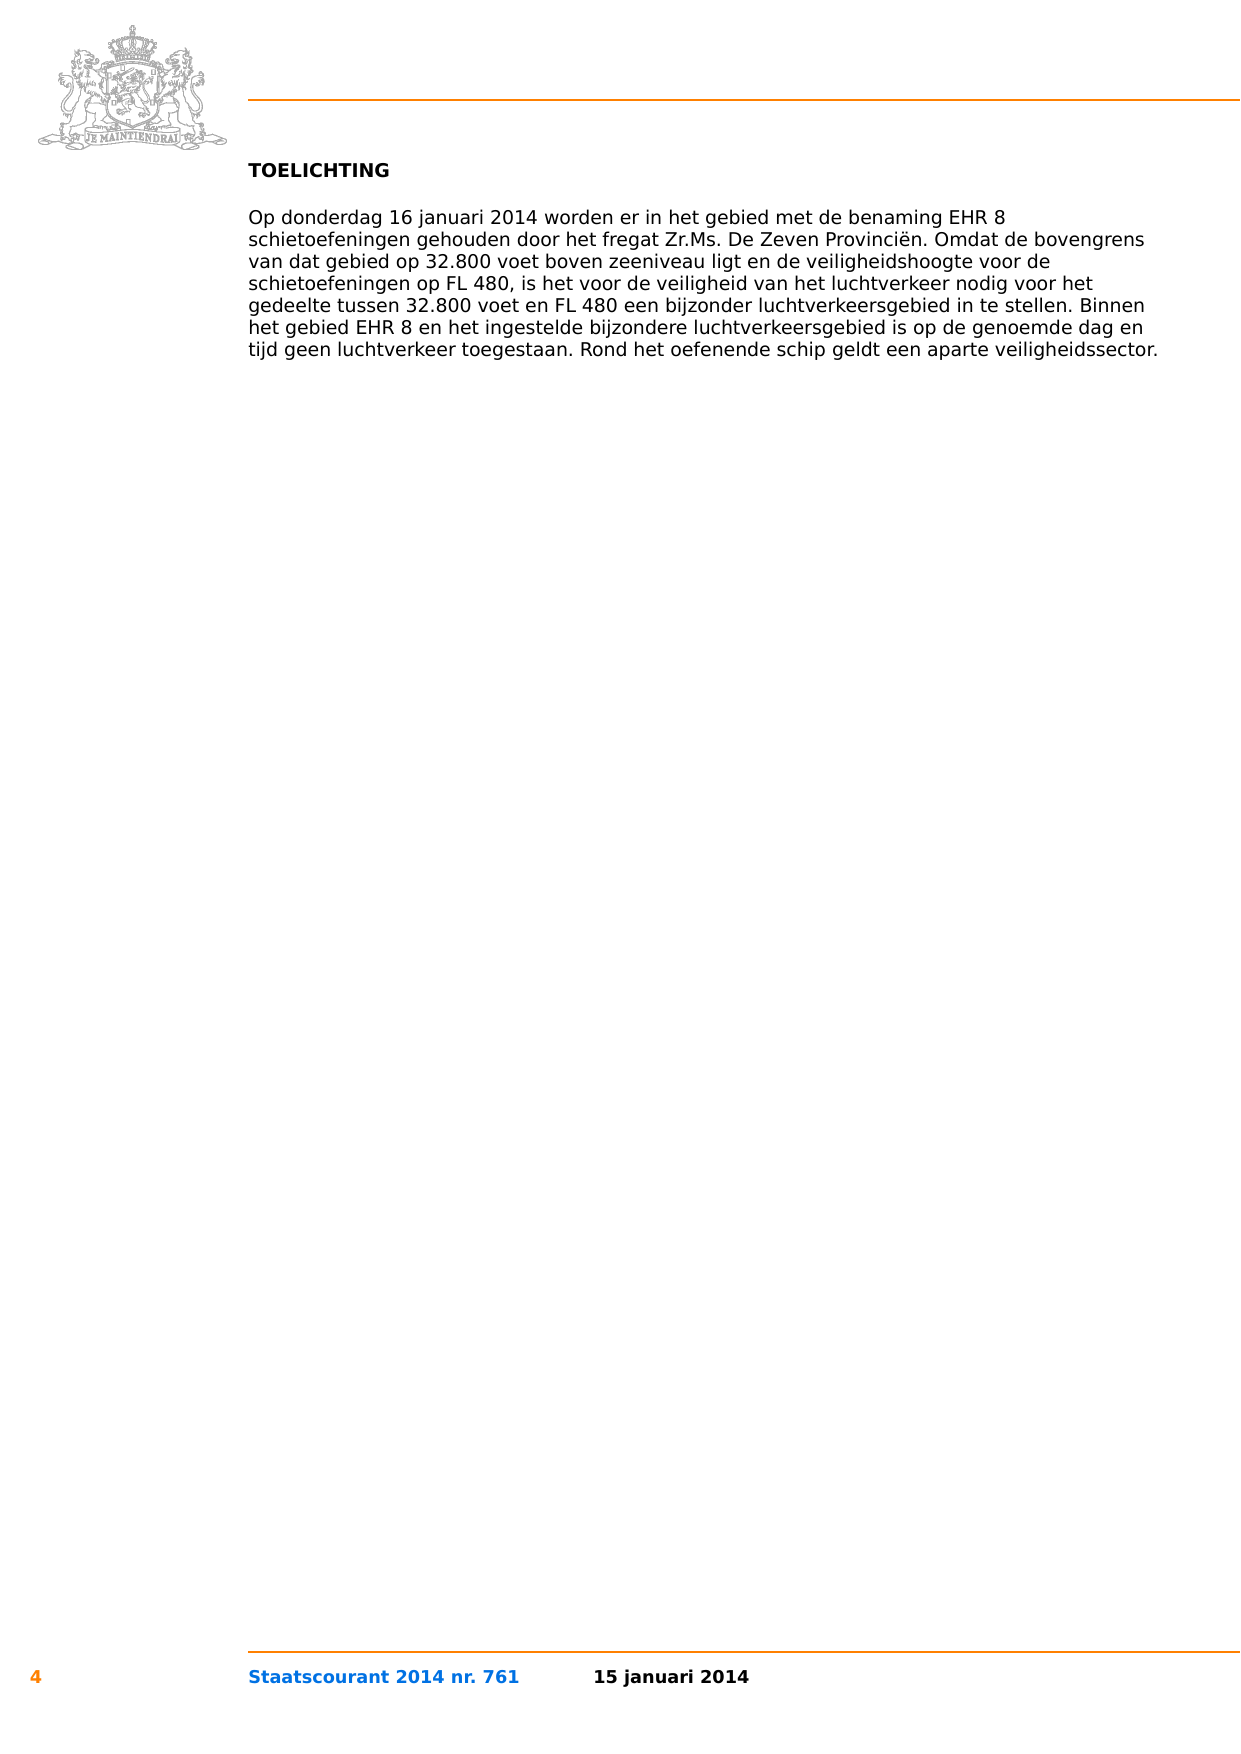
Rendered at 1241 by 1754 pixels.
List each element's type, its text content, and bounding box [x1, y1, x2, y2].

text Op donderdag 16 januari 2014 worden er in het gebied met de benaming EHR 8 schietoefeningen gehouden door het fregat Zr.Ms. De Zeven Provinciën. Omdat de bovengrens van dat gebied op 32.800 voet boven zeeniveau ligt en de veiligheidshoogte voor de schietoefeningen op FL 480, is het voor de veiligheid van het luchtverkeer nodig voor het gedeelte tussen 32.800 voet en FL 480 een bijzonder luchtverkeersgebied in te stellen. Binnen het gebied EHR 8 en het ingestelde bijzondere luchtverkeersgebied is op de genoemde dag en tijd geen luchtverkeer toegestaan. Rond het oefenende schip geldt een aparte veiligheidssector. [248, 207, 1163, 361]
picture [38, 25, 227, 150]
subtitle TOELICHTING [248, 160, 1163, 182]
